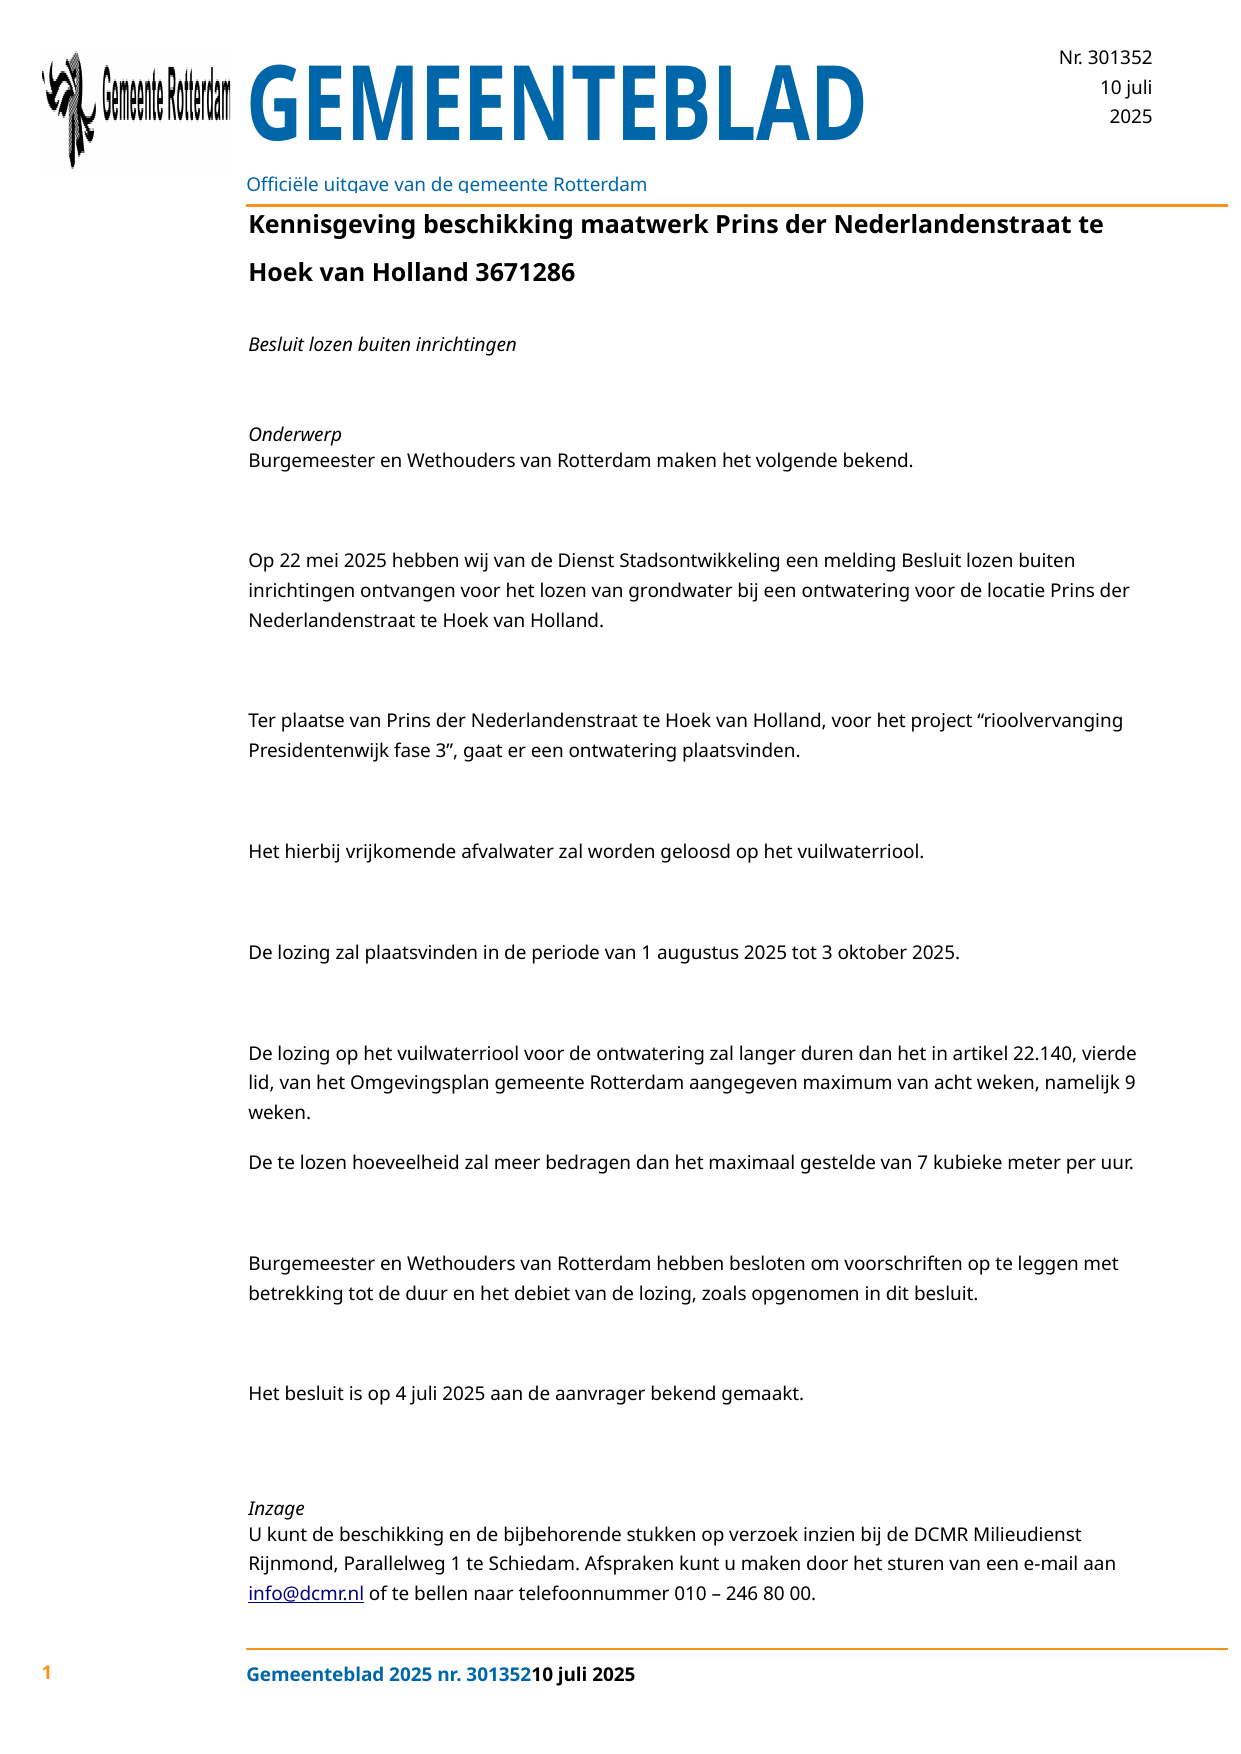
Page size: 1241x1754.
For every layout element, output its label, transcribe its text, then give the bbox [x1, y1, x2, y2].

text Burgemeester en Wethouders van Rotterdam maken het volgende bekend. [248, 447, 1152, 473]
text Inzage [248, 1495, 1152, 1521]
text Het hierbij vrijkomende afvalwater zal worden geloosd op het vuilwaterriool. [248, 838, 1152, 864]
text Ter plaatse van Prins der Nederlandenstraat te Hoek van Holland, voor het project “rioolvervanging Presidentenwijk fase 3”, gaat er een ontwatering plaatsvinden. [248, 708, 1152, 763]
text Burgemeester en Wethouders van Rotterdam hebben besloten om voorschriften op te leggen met betrekking tot de duur en het debiet van de lozing, zoals opgenomen in dit besluit. [248, 1250, 1152, 1306]
text U kunt de beschikking en de bijbehorende stukken op verzoek inzien bij de DCMR Milieudienst Rijnmond, Parallelweg 1 te Schiedam. Afspraken kunt u maken door het sturen van een e-mail aan info@dcmr.nl of te bellen naar telefoonnummer 010 – 246 80 00. [248, 1521, 1152, 1606]
text Het besluit is op 4 juli 2025 aan de aanvrager bekend gemaakt. [248, 1381, 1152, 1406]
text Kennisgeving beschikking maatwerk Prins der Nederlandenstraat te Hoek van Holland 3671286 [248, 207, 1152, 288]
text De te lozen hoeveelheid zal meer bedragen dan het maximaal gestelde van 7 kubieke meter per uur. [248, 1149, 1152, 1175]
text Onderwerp [248, 421, 1152, 447]
text Op 22 mei 2025 hebben wij van de Dienst Stadsontwikkeling een melding Besluit lozen buiten inrichtingen ontvangen voor het lozen van grondwater bij een ontwatering voor de locatie Prins der Nederlandenstraat te Hoek van Holland. [248, 548, 1152, 633]
text De lozing op het vuilwaterriool voor de ontwatering zal langer duren dan het in artikel 22.140, vierde lid, van het Omgevingsplan gemeente Rotterdam aangegeven maximum van acht weken, namelijk 9 weken. [248, 1040, 1152, 1125]
text De lozing zal plaatsvinden in de periode van 1 augustus 2025 tot 3 oktober 2025. [248, 939, 1152, 965]
text Besluit lozen buiten inrichtingen [248, 331, 1152, 357]
picture [41, 47, 231, 172]
